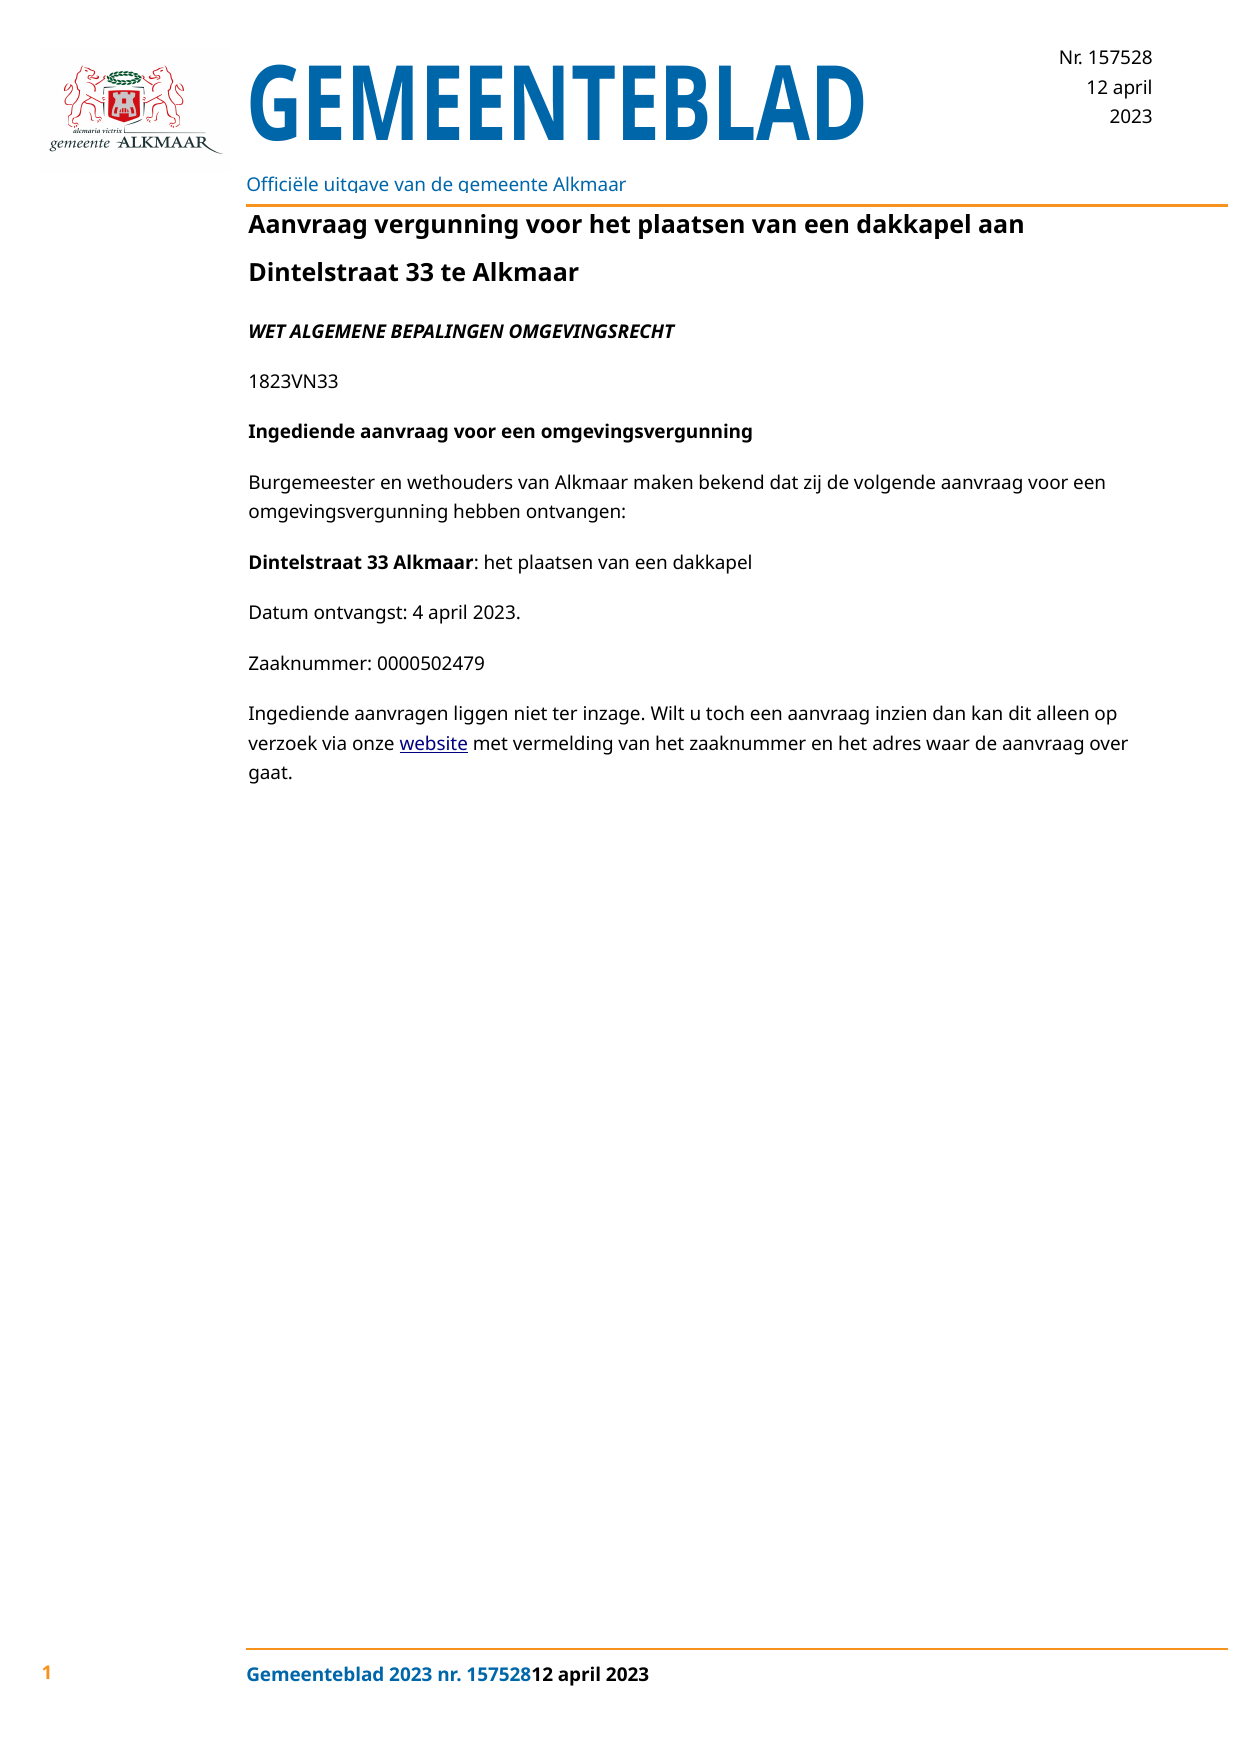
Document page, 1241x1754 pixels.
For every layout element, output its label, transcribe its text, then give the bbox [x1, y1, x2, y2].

picture [41, 47, 231, 172]
text Dintelstraat 33 Alkmaar: het plaatsen van een dakkapel [248, 549, 1152, 575]
text 1823VN33 [248, 368, 1152, 394]
text Zaaknummer: 0000502479 [248, 650, 1152, 676]
text Burgemeester en wethouders van Alkmaar maken bekend dat zij de volgende aanvraag voor een omgevingsvergunning hebben ontvangen: [248, 469, 1152, 524]
text WET ALGEMENE BEPALINGEN OMGEVINGSRECHT [248, 318, 1152, 344]
text Aanvraag vergunning voor het plaatsen van een dakkapel aan Dintelstraat 33 te Alkmaar [248, 207, 1152, 288]
text Ingediende aanvragen liggen niet ter inzage. Wilt u toch een aanvraag inzien dan kan dit alleen op verzoek via onze website met vermelding van het zaaknummer en het adres waar de aanvraag over gaat. [248, 700, 1152, 785]
text Ingediende aanvraag voor een omgevingsvergunning [248, 419, 1152, 444]
text Datum ontvangst: 4 april 2023. [248, 599, 1152, 625]
